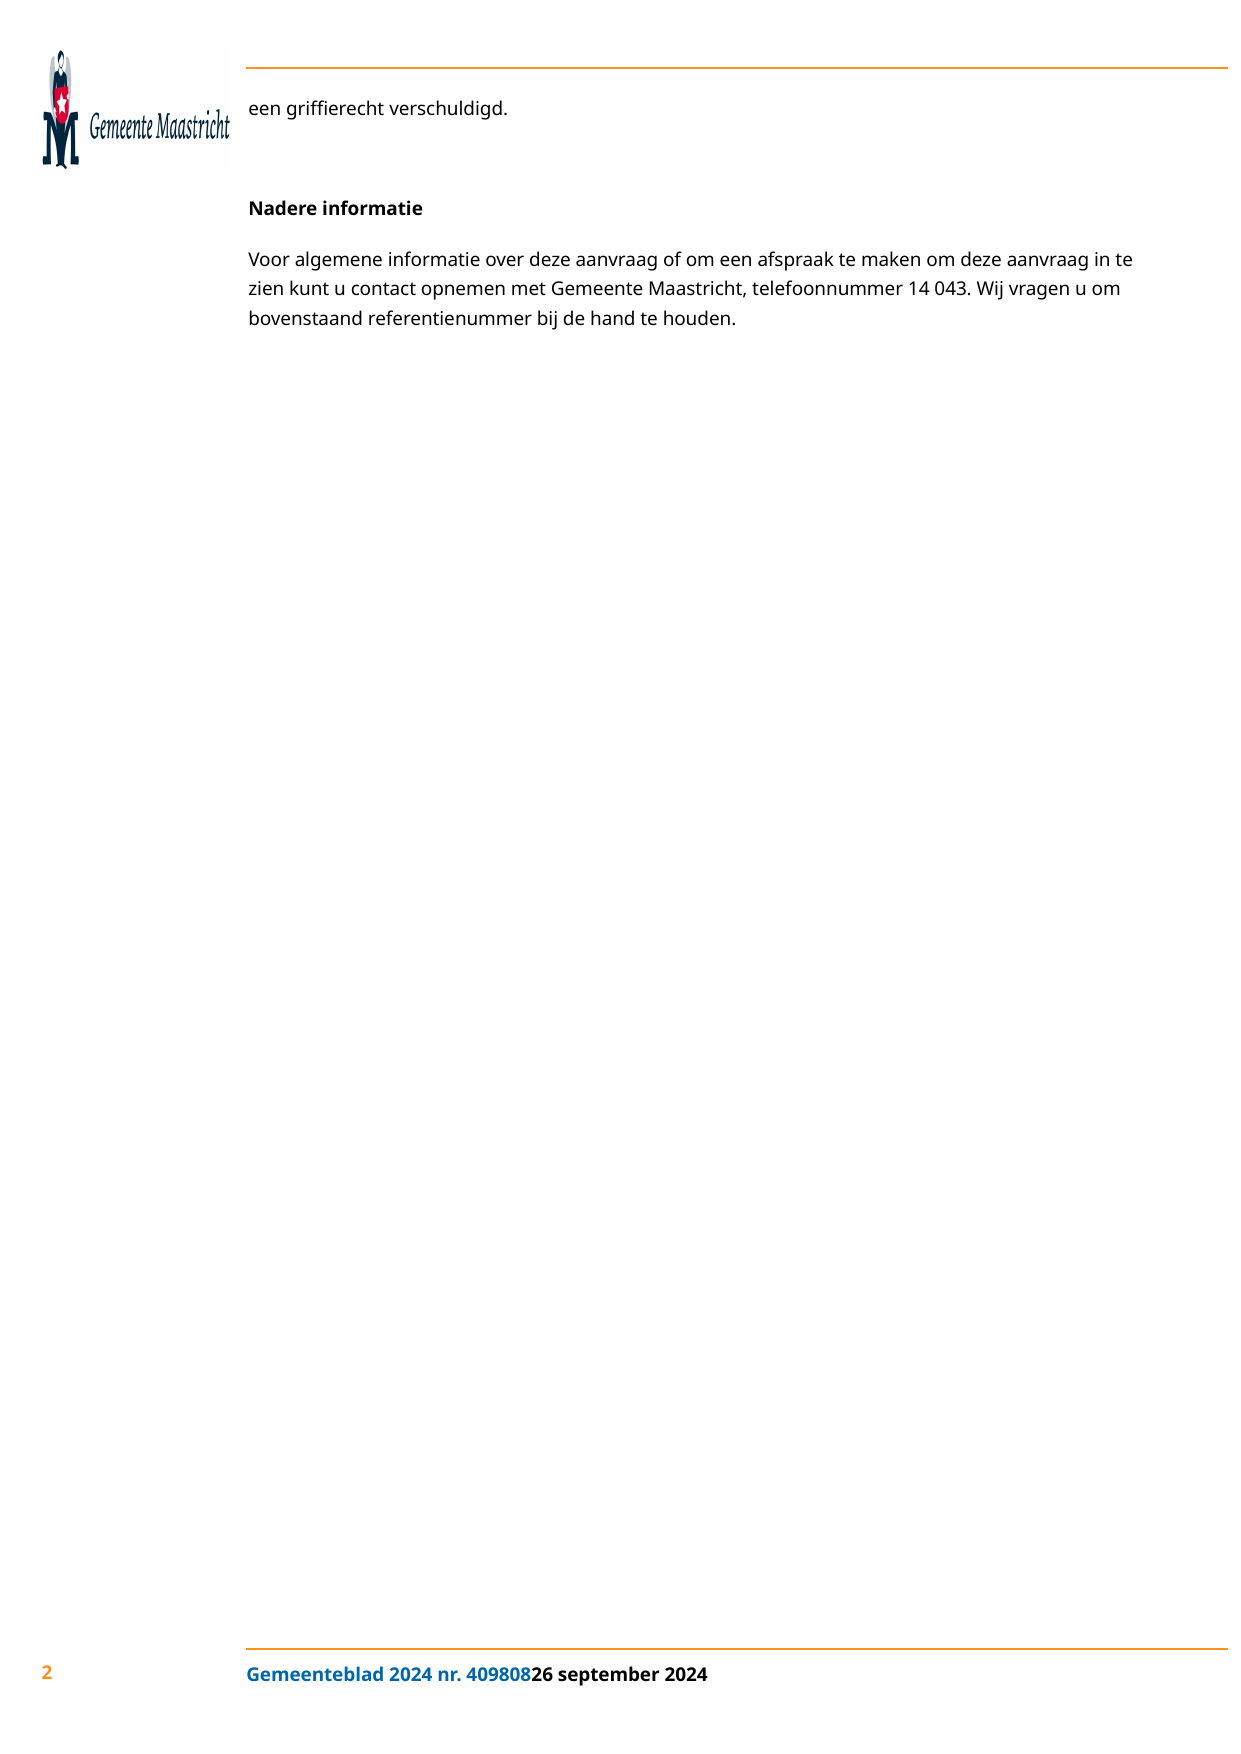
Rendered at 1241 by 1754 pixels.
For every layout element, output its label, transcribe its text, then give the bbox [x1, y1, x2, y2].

text Nadere informatie [248, 196, 1152, 221]
picture [41, 47, 231, 172]
text een griffierecht verschuldigd. [248, 95, 1152, 121]
text Voor algemene informatie over deze aanvraag of om een afspraak te maken om deze aanvraag in te zien kunt u contact opnemen met Gemeente Maastricht, telefoonnummer 14 043. Wij vragen u om bovenstaand referentienummer bij de hand te houden. [248, 246, 1152, 331]
